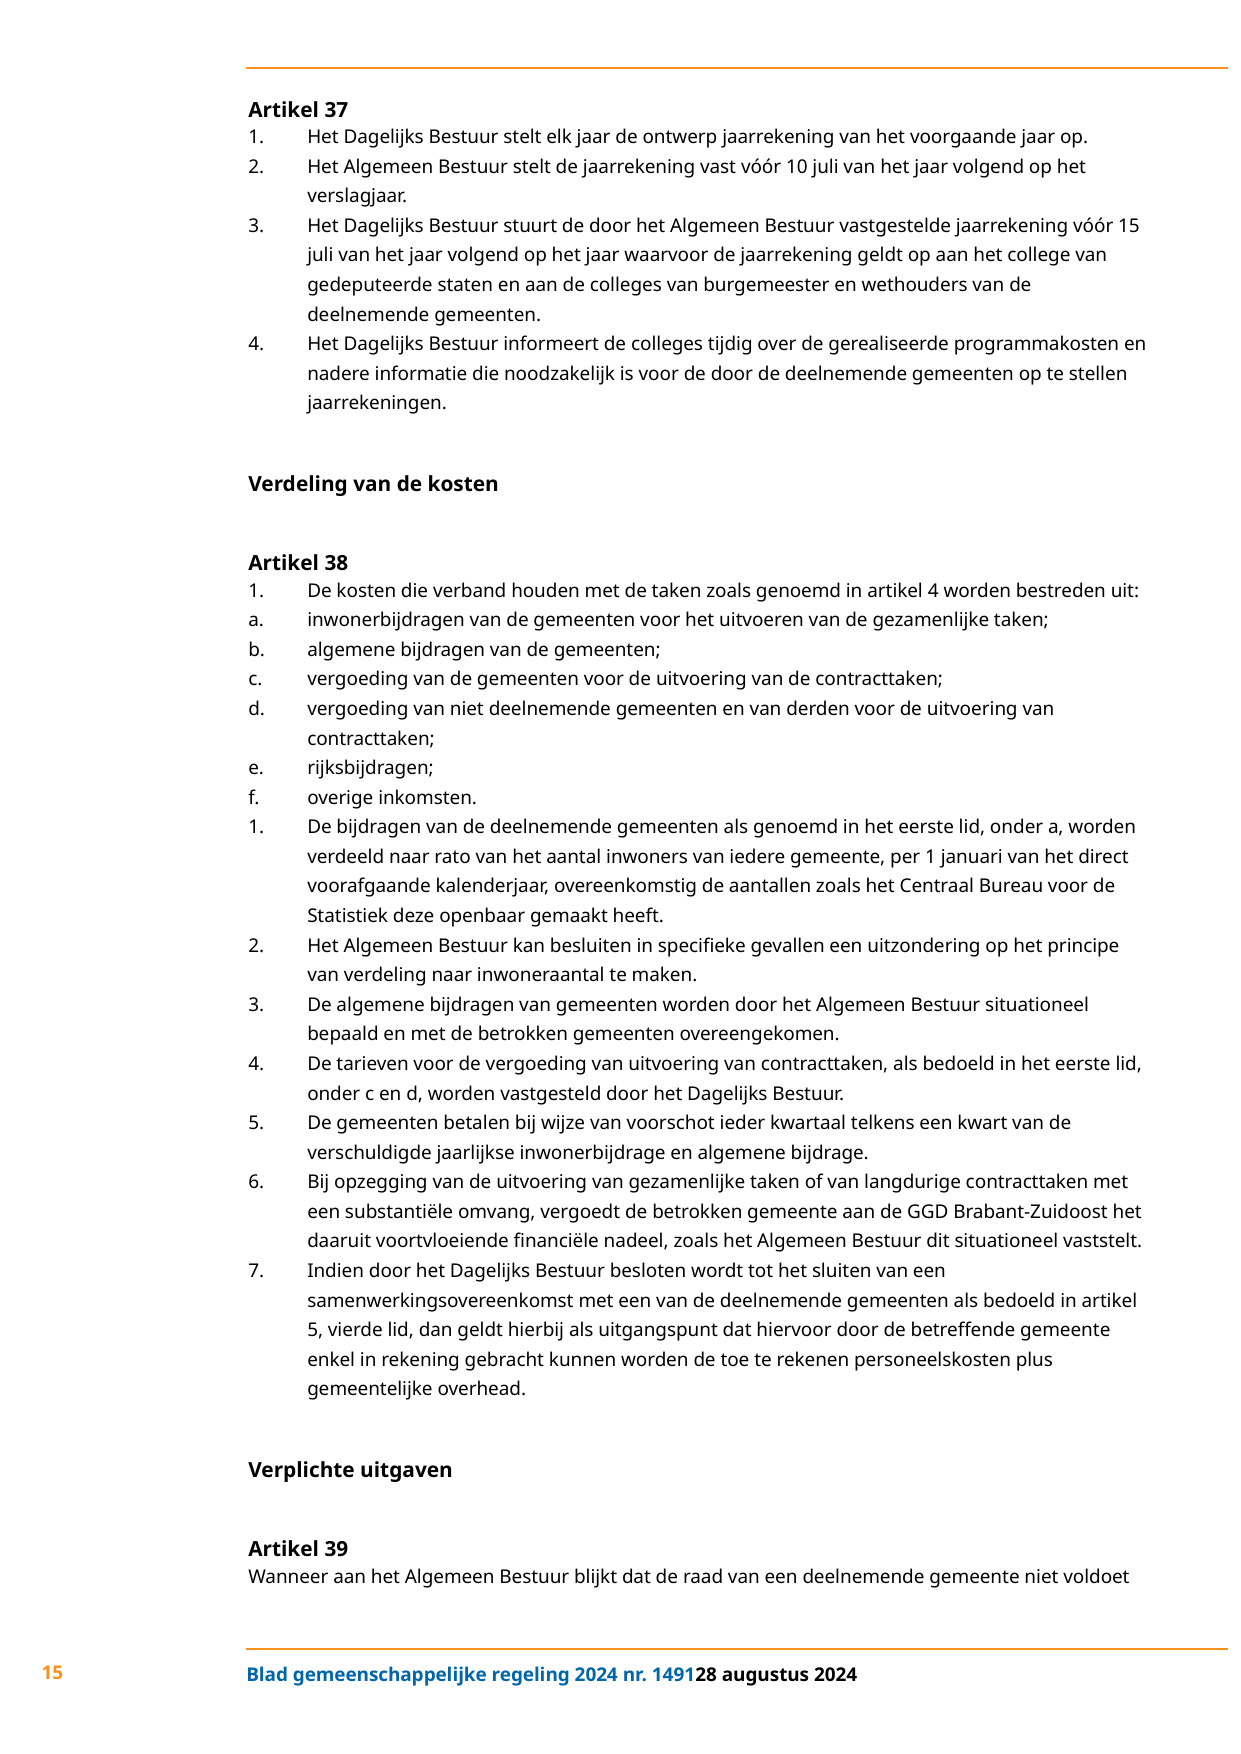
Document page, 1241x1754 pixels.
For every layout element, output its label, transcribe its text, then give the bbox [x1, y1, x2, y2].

text Wanneer aan het Algemeen Bestuur blijkt dat de raad van een deelnemende gemeente niet voldoet [248, 1563, 1152, 1588]
list Het Dagelijks Bestuur stuurt de door het Algemeen Bestuur vastgestelde jaarrekening vóór 15 juli van het jaar volgend op het jaar waarvoor de jaarrekening geldt op aan het college van gedeputeerde staten en aan de colleges van burgemeester en wethouders van de deelnemende gemeenten. [248, 212, 1152, 326]
list vergoeding van niet deelnemende gemeenten en van derden voor de uitvoering van contracttaken; [248, 695, 1152, 750]
list Indien door het Dagelijks Bestuur besloten wordt tot het sluiten van een samenwerkingsovereenkomst met een van de deelnemende gemeenten als bedoeld in artikel 5, vierde lid, dan geldt hierbij als uitgangspunt dat hiervoor door de betreffende gemeente enkel in rekening gebracht kunnen worden de toe te rekenen personeelskosten plus gemeentelijke overhead. [248, 1257, 1152, 1401]
text Verplichte uitgaven [248, 1456, 1152, 1484]
text Artikel 39 [248, 1534, 1152, 1563]
list Het Algemeen Bestuur kan besluiten in specifieke gevallen een uitzondering op het principe van verdeling naar inwoneraantal te maken. [248, 932, 1152, 987]
list Bij opzegging van de uitvoering van gezamenlijke taken of van langdurige contracttaken met een substantiële omvang, vergoedt de betrokken gemeente aan de GGD Brabant-Zuidoost het daaruit voortvloeiende financiële nadeel, zoals het Algemeen Bestuur dit situationeel vaststelt. [248, 1168, 1152, 1253]
list De gemeenten betalen bij wijze van voorschot ieder kwartaal telkens een kwart van de verschuldigde jaarlijkse inwonerbijdrage en algemene bijdrage. [248, 1109, 1152, 1164]
picture [41, 47, 231, 172]
text Artikel 38 [248, 548, 1152, 577]
list De tarieven voor de vergoeding van uitvoering van contracttaken, als bedoeld in het eerste lid, onder c en d, worden vastgesteld door het Dagelijks Bestuur. [248, 1050, 1152, 1105]
list Het Dagelijks Bestuur stelt elk jaar de ontwerp jaarrekening van het voorgaande jaar op. [248, 123, 1152, 149]
text Verdeling van de kosten [248, 469, 1152, 498]
list De bijdragen van de deelnemende gemeenten als genoemd in het eerste lid, onder a, worden verdeeld naar rato van het aantal inwoners van iedere gemeente, per 1 januari van het direct voorafgaande kalenderjaar, overeenkomstig de aantallen zoals het Centraal Bureau voor de Statistiek deze openbaar gemaakt heeft. [248, 813, 1152, 928]
list De algemene bijdragen van gemeenten worden door het Algemeen Bestuur situationeel bepaald en met de betrokken gemeenten overeengekomen. [248, 991, 1152, 1046]
list Het Algemeen Bestuur stelt de jaarrekening vast vóór 10 juli van het jaar volgend op het verslagjaar. [248, 153, 1152, 208]
list vergoeding van de gemeenten voor de uitvoering van de contracttaken; [248, 666, 1152, 691]
list overige inkomsten. [248, 784, 1152, 809]
text Artikel 37 [248, 95, 1152, 123]
list algemene bijdragen van de gemeenten; [248, 636, 1152, 662]
list Het Dagelijks Bestuur informeert de colleges tijdig over de gerealiseerde programmakosten en nadere informatie die noodzakelijk is voor de door de deelnemende gemeenten op te stellen jaarrekeningen. [248, 330, 1152, 415]
list De kosten die verband houden met de taken zoals genoemd in artikel 4 worden bestreden uit: [248, 577, 1152, 602]
list inwonerbijdragen van de gemeenten voor het uitvoeren van de gezamenlijke taken; [248, 606, 1152, 632]
list rijksbijdragen; [248, 754, 1152, 780]
